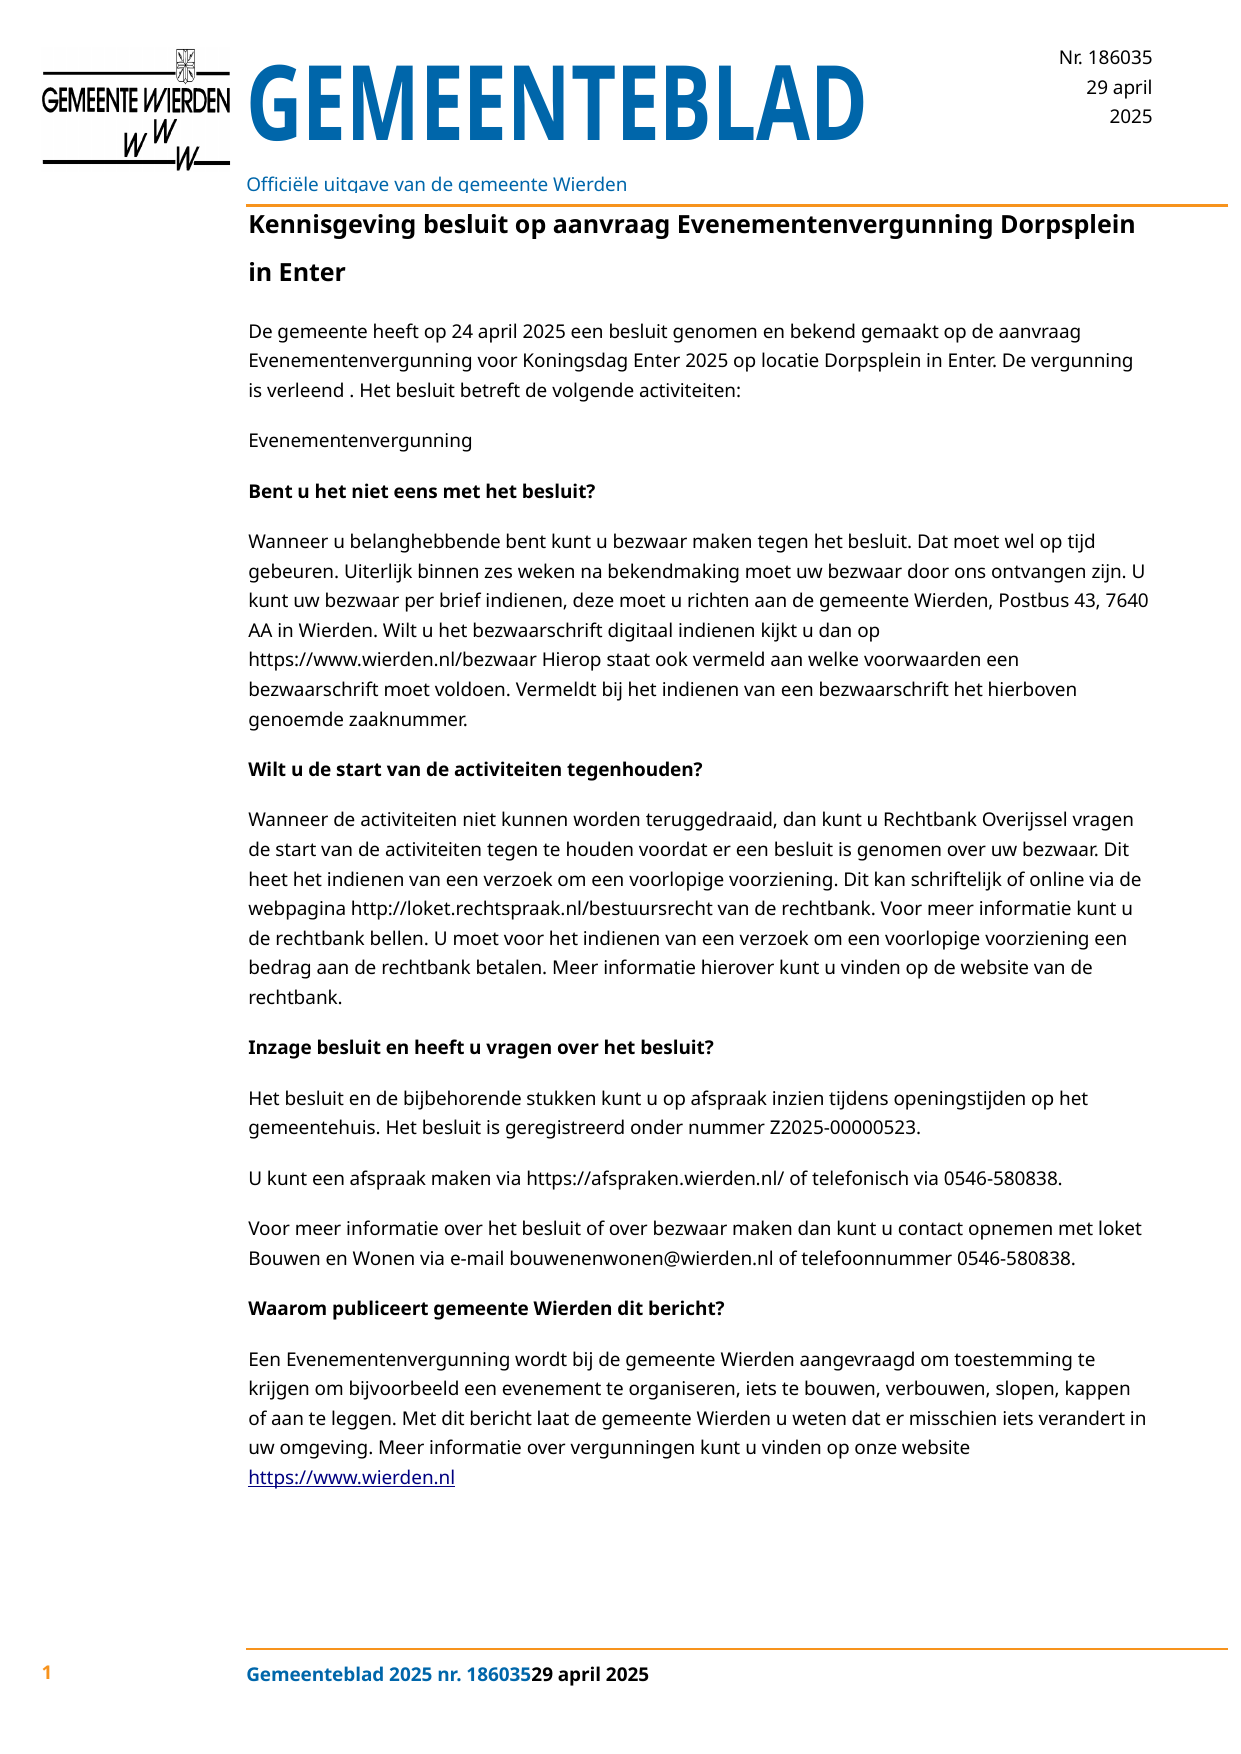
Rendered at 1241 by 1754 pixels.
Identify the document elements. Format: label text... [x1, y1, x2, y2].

text Inzage besluit en heeft u vragen over het besluit? [248, 1034, 1152, 1060]
picture [41, 47, 231, 172]
text Voor meer informatie over het besluit of over bezwaar maken dan kunt u contact opnemen met loket Bouwen en Wonen via e-mail bouwenenwonen@wierden.nl of telefoonnummer 0546-580838. [248, 1215, 1152, 1271]
text Evenementenvergunning [248, 427, 1152, 453]
text Bent u het niet eens met het besluit? [248, 478, 1152, 504]
text Het besluit en de bijbehorende stukken kunt u op afspraak inzien tijdens openingstijden op het gemeentehuis. Het besluit is geregistreerd onder nummer Z2025-00000523. [248, 1085, 1152, 1140]
text Wanneer de activiteiten niet kunnen worden teruggedraaid, dan kunt u Rechtbank Overijssel vragen de start van de activiteiten tegen te houden voordat er een besluit is genomen over uw bezwaar. Dit heet het indienen van een verzoek om een voorlopige voorziening. Dit kan schriftelijk of online via de webpagina http://loket.rechtspraak.nl/bestuursrecht van de rechtbank. Voor meer informatie kunt u de rechtbank bellen. U moet voor het indienen van een verzoek om een voorlopige voorziening een bedrag aan de rechtbank betalen. Meer informatie hierover kunt u vinden op de website van de rechtbank. [248, 807, 1152, 1010]
text Wanneer u belanghebbende bent kunt u bezwaar maken tegen het besluit. Dat moet wel op tijd gebeuren. Uiterlijk binnen zes weken na bekendmaking moet uw bezwaar door ons ontvangen zijn. U kunt uw bezwaar per brief indienen, deze moet u richten aan de gemeente Wierden, Postbus 43, 7640 AA in Wierden. Wilt u het bezwaarschrift digitaal indienen kijkt u dan op https://www.wierden.nl/bezwaar Hierop staat ook vermeld aan welke voorwaarden een bezwaarschrift moet voldoen. Vermeldt bij het indienen van een bezwaarschrift het hierboven genoemde zaaknummer. [248, 528, 1152, 732]
text Een Evenementenvergunning wordt bij de gemeente Wierden aangevraagd om toestemming te krijgen om bijvoorbeeld een evenement te organiseren, iets te bouwen, verbouwen, slopen, kappen of aan te leggen. Met dit bericht laat de gemeente Wierden u weten dat er misschien iets verandert in uw omgeving. Meer informatie over vergunningen kunt u vinden op onze website https://www.wierden.nl [248, 1346, 1152, 1490]
text Wilt u de start van de activiteiten tegenhouden? [248, 756, 1152, 782]
text De gemeente heeft op 24 april 2025 een besluit genomen en bekend gemaakt op de aanvraag Evenementenvergunning voor Koningsdag Enter 2025 op locatie Dorpsplein in Enter. De vergunning is verleend . Het besluit betreft de volgende activiteiten: [248, 318, 1152, 403]
text Kennisgeving besluit op aanvraag Evenementenvergunning Dorpsplein in Enter [248, 207, 1152, 288]
text Waarom publiceert gemeente Wierden dit bericht? [248, 1295, 1152, 1321]
text U kunt een afspraak maken via https://afspraken.wierden.nl/ of telefonisch via 0546-580838. [248, 1165, 1152, 1191]
